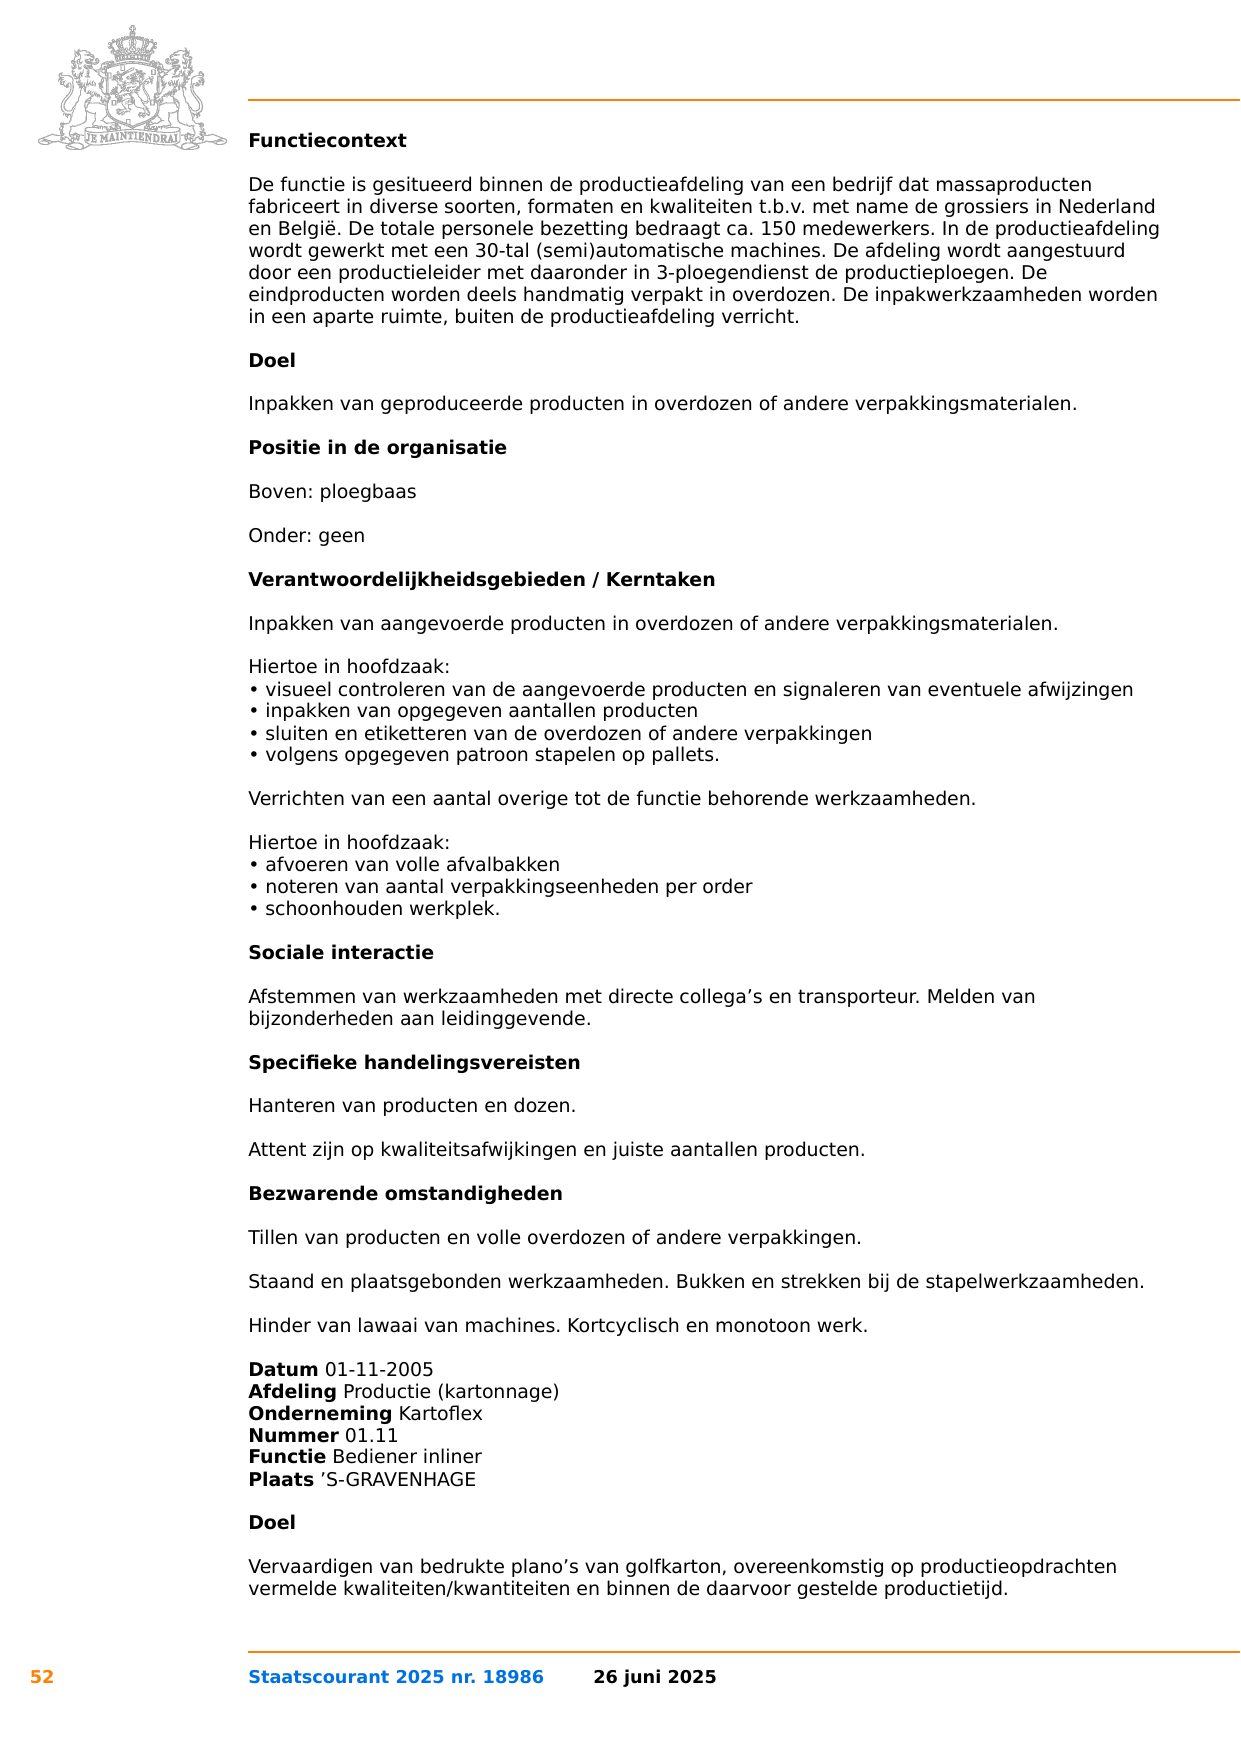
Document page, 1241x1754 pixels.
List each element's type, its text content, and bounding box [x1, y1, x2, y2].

text Staand en plaatsgebonden werkzaamheden. Bukken en strekken bij de stapelwerkzaamheden. [248, 1271, 1163, 1293]
text Onderneming Kartoflex [248, 1402, 1163, 1424]
text Plaats ’S-GRAVENHAGE [248, 1468, 1163, 1490]
subtitle Doel [248, 1512, 1163, 1534]
text Vervaardigen van bedrukte plano’s van golfkarton, overeenkomstig op productieopdrachten vermelde kwaliteiten/kwantiteiten en binnen de daarvoor gestelde productietijd. [248, 1556, 1163, 1600]
text De functie is gesitueerd binnen de productieafdeling van een bedrijf dat massaproducten fabriceert in diverse soorten, formaten en kwaliteiten t.b.v. met name de grossiers in Nederland en België. De totale personele bezetting bedraagt ca. 150 medewerkers. In de productieafdeling wordt gewerkt met een 30-tal (semi)automatische machines. De afdeling wordt aangestuurd door een productieleider met daaronder in 3-ploegendienst de productieploegen. De eindproducten worden deels handmatig verpakt in overdozen. De inpakwerkzaamheden worden in een aparte ruimte, buiten de productieafdeling verricht. [248, 174, 1163, 328]
subtitle Specifieke handelingsvereisten [248, 1052, 1163, 1073]
text • visueel controleren van de aangevoerde producten en signaleren van eventuele afwijzingen [248, 678, 1163, 700]
picture [38, 25, 227, 150]
text • inpakken van opgegeven aantallen producten [248, 700, 1163, 722]
text Hiertoe in hoofdzaak: [248, 832, 1163, 854]
text • schoonhouden werkplek. [248, 898, 1163, 920]
subtitle Doel [248, 349, 1163, 371]
text Nummer 01.11 [248, 1424, 1163, 1446]
text Afdeling Productie (kartonnage) [248, 1381, 1163, 1402]
subtitle Sociale interactie [248, 942, 1163, 964]
text Hanteren van producten en dozen. [248, 1095, 1163, 1117]
text Functie Bediener inliner [248, 1446, 1163, 1468]
subtitle Positie in de organisatie [248, 437, 1163, 459]
text Hinder van lawaai van machines. Kortcyclisch en monotoon werk. [248, 1315, 1163, 1337]
text Verrichten van een aantal overige tot de functie behorende werkzaamheden. [248, 788, 1163, 810]
text Inpakken van aangevoerde producten in overdozen of andere verpakkingsmaterialen. [248, 613, 1163, 634]
text • sluiten en etiketteren van de overdozen of andere verpakkingen [248, 722, 1163, 744]
text Inpakken van geproduceerde producten in overdozen of andere verpakkingsmaterialen. [248, 393, 1163, 415]
subtitle Verantwoordelijkheidsgebieden / Kerntaken [248, 569, 1163, 591]
text Hiertoe in hoofdzaak: [248, 656, 1163, 678]
subtitle Functiecontext [248, 130, 1163, 152]
text Tillen van producten en volle overdozen of andere verpakkingen. [248, 1227, 1163, 1249]
text • afvoeren van volle afvalbakken [248, 854, 1163, 876]
text Boven: ploegbaas [248, 481, 1163, 503]
text • noteren van aantal verpakkingseenheden per order [248, 876, 1163, 898]
text • volgens opgegeven patroon stapelen op pallets. [248, 744, 1163, 766]
text Afstemmen van werkzaamheden met directe collega’s en transporteur. Melden van bijzonderheden aan leidinggevende. [248, 986, 1163, 1030]
subtitle Bezwarende omstandigheden [248, 1183, 1163, 1205]
text Datum 01-11-2005 [248, 1358, 1163, 1381]
text Attent zijn op kwaliteitsafwijkingen en juiste aantallen producten. [248, 1139, 1163, 1161]
text Onder: geen [248, 525, 1163, 547]
